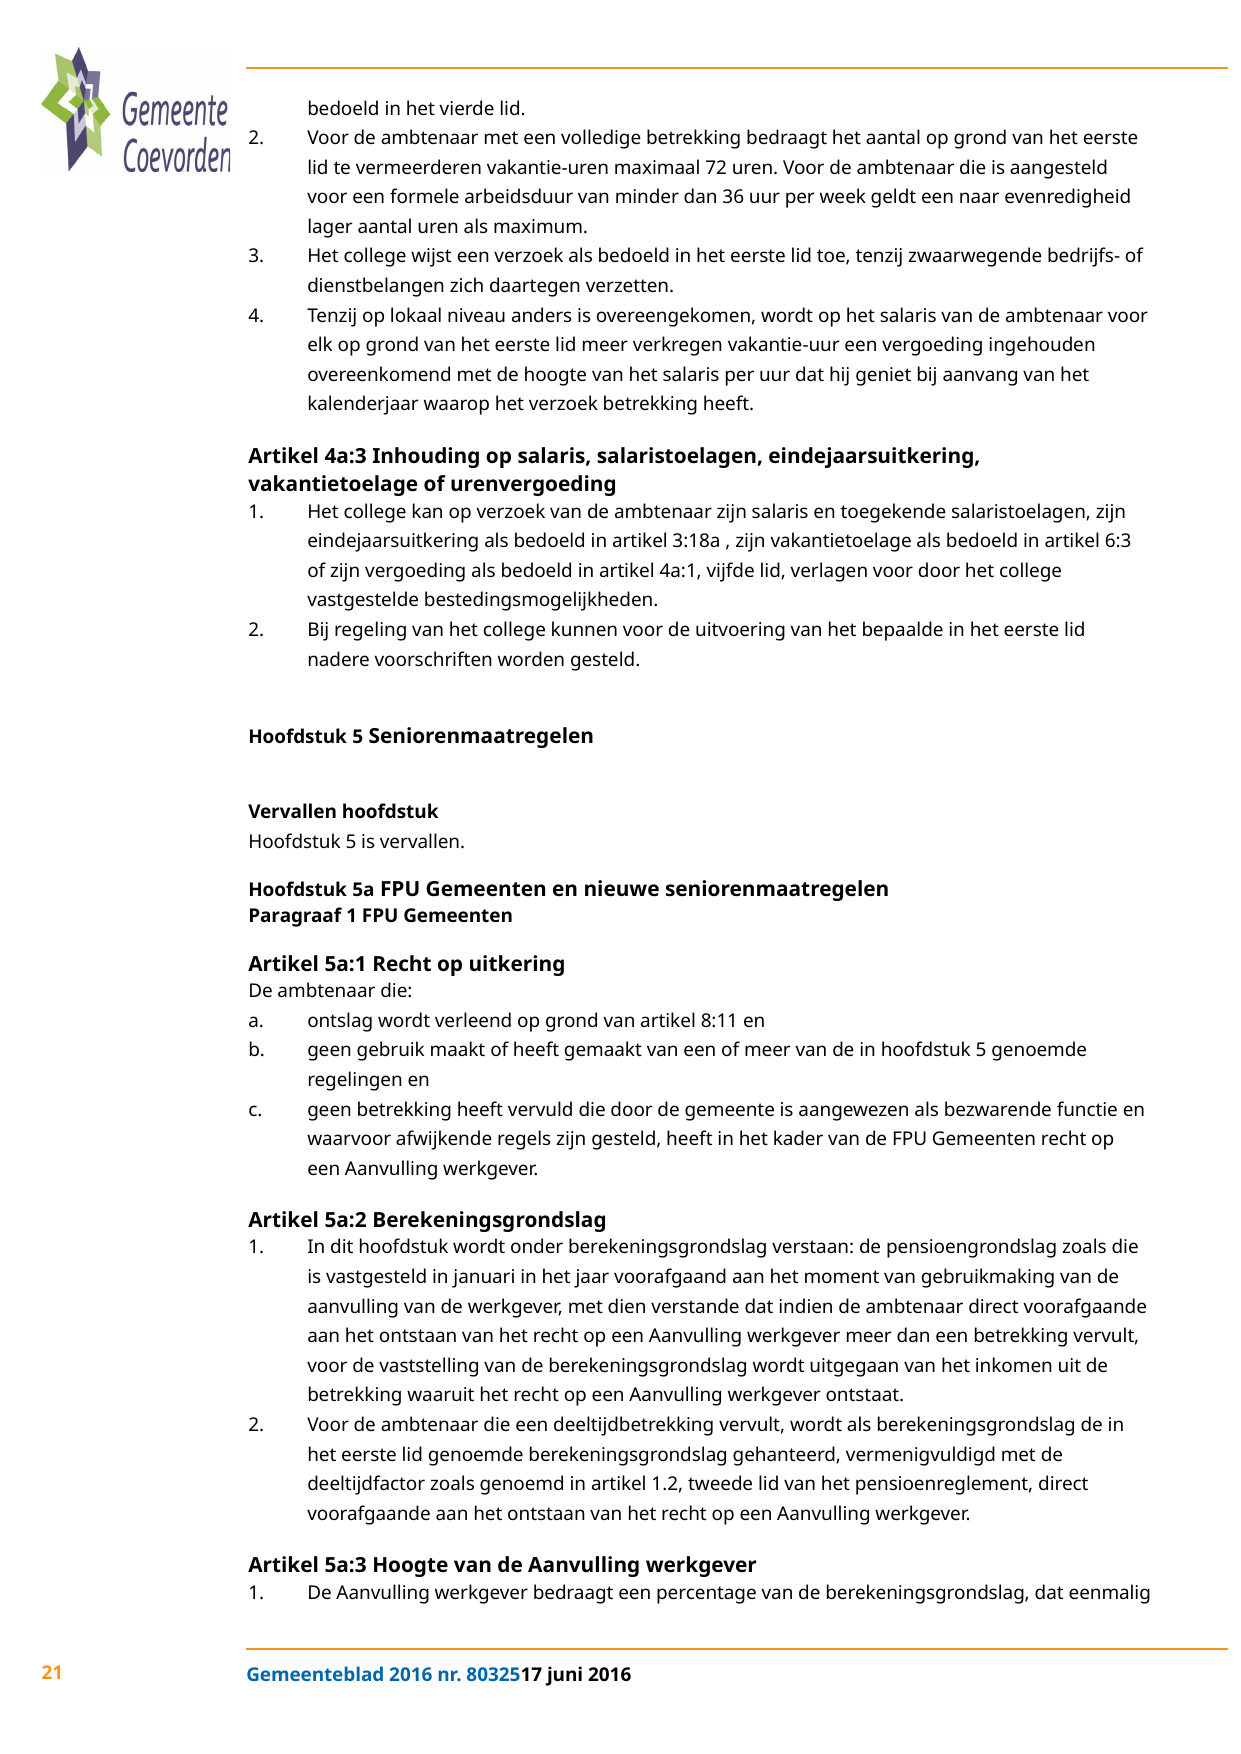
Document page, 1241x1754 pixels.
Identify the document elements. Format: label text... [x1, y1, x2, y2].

text Artikel 5a:2 Berekeningsgrondslag [248, 1205, 1152, 1234]
list De Aanvulling werkgever bedraagt een percentage van de berekeningsgrondslag, dat eenmalig [248, 1579, 1152, 1604]
list Tenzij op lokaal niveau anders is overeengekomen, wordt op het salaris van de ambtenaar voor elk op grond van het eerste lid meer verkregen vakantie-uur een vergoeding ingehouden overeenkomend met de hoogte van het salaris per uur dat hij geniet bij aanvang van het kalenderjaar waarop het verzoek betrekking heeft. [248, 302, 1152, 416]
text Hoofdstuk 5a FPU Gemeenten en nieuwe seniorenmaatregelen [248, 874, 1152, 902]
list Bij regeling van het college kunnen voor de uitvoering van het bepaalde in het eerste lid nadere voorschriften worden gesteld. [248, 616, 1152, 672]
text Artikel 5a:3 Hoogte van de Aanvulling werkgever [248, 1550, 1152, 1579]
list geen betrekking heeft vervuld die door de gemeente is aangewezen als bezwarende functie en waarvoor afwijkende regels zijn gesteld, heeft in het kader van de FPU Gemeenten recht op een Aanvulling werkgever. [248, 1096, 1152, 1181]
text Paragraaf 1 FPU Gemeenten [248, 902, 1152, 928]
list Voor de ambtenaar met een volledige betrekking bedraagt het aantal op grond van het eerste lid te vermeerderen vakantie-uren maximaal 72 uren. Voor de ambtenaar die is aangesteld voor een formele arbeidsduur van minder dan 36 uur per week geldt een naar evenredigheid lager aantal uren als maximum. [248, 124, 1152, 239]
text Hoofdstuk 5 Seniorenmaatregelen [248, 721, 1152, 749]
list ontslag wordt verleend op grond van artikel 8:11 en [248, 1007, 1152, 1033]
list Het college wijst een verzoek als bedoeld in het eerste lid toe, tenzij zwaarwegende bedrijfs- of dienstbelangen zich daartegen verzetten. [248, 243, 1152, 298]
list geen gebruik maakt of heeft gemaakt van een of meer van de in hoofdstuk 5 genoemde regelingen en [248, 1037, 1152, 1092]
text Hoofdstuk 5 is vervallen. [248, 828, 1152, 854]
text Artikel 5a:1 Recht op uitkering [248, 949, 1152, 977]
list In dit hoofdstuk wordt onder berekeningsgrondslag verstaan: de pensioengrondslag zoals die is vastgesteld in januari in het jaar voorafgaand aan het moment van gebruikmaking van de aanvulling van de werkgever, met dien verstande dat indien de ambtenaar direct voorafgaande aan het ontstaan van het recht op een Aanvulling werkgever meer dan een betrekking vervult, voor de vaststelling van de berekeningsgrondslag wordt uitgegaan van het inkomen uit de betrekking waaruit het recht op een Aanvulling werkgever ontstaat. [248, 1234, 1152, 1407]
list bedoeld in het vierde lid. [248, 95, 1152, 121]
list Voor de ambtenaar die een deeltijdbetrekking vervult, wordt als berekeningsgrondslag de in het eerste lid genoemde berekeningsgrondslag gehanteerd, vermenigvuldigd met de deeltijdfactor zoals genoemd in artikel 1.2, tweede lid van het pensioenreglement, direct voorafgaande aan het ontstaan van het recht op een Aanvulling werkgever. [248, 1411, 1152, 1526]
text De ambtenaar die: [248, 977, 1152, 1003]
text Artikel 4a:3 Inhouding op salaris, salaristoelagen, eindejaarsuitkering, vakantietoelage of urenvergoeding [248, 441, 1152, 498]
list Het college kan op verzoek van de ambtenaar zijn salaris en toegekende salaristoelagen, zijn eindejaarsuitkering als bedoeld in artikel 3:18a , zijn vakantietoelage als bedoeld in artikel 6:3 of zijn vergoeding als bedoeld in artikel 4a:1, vijfde lid, verlagen voor door het college vastgestelde bestedingsmogelijkheden. [248, 498, 1152, 612]
text Vervallen hoofdstuk [248, 799, 1152, 824]
picture [41, 47, 231, 172]
